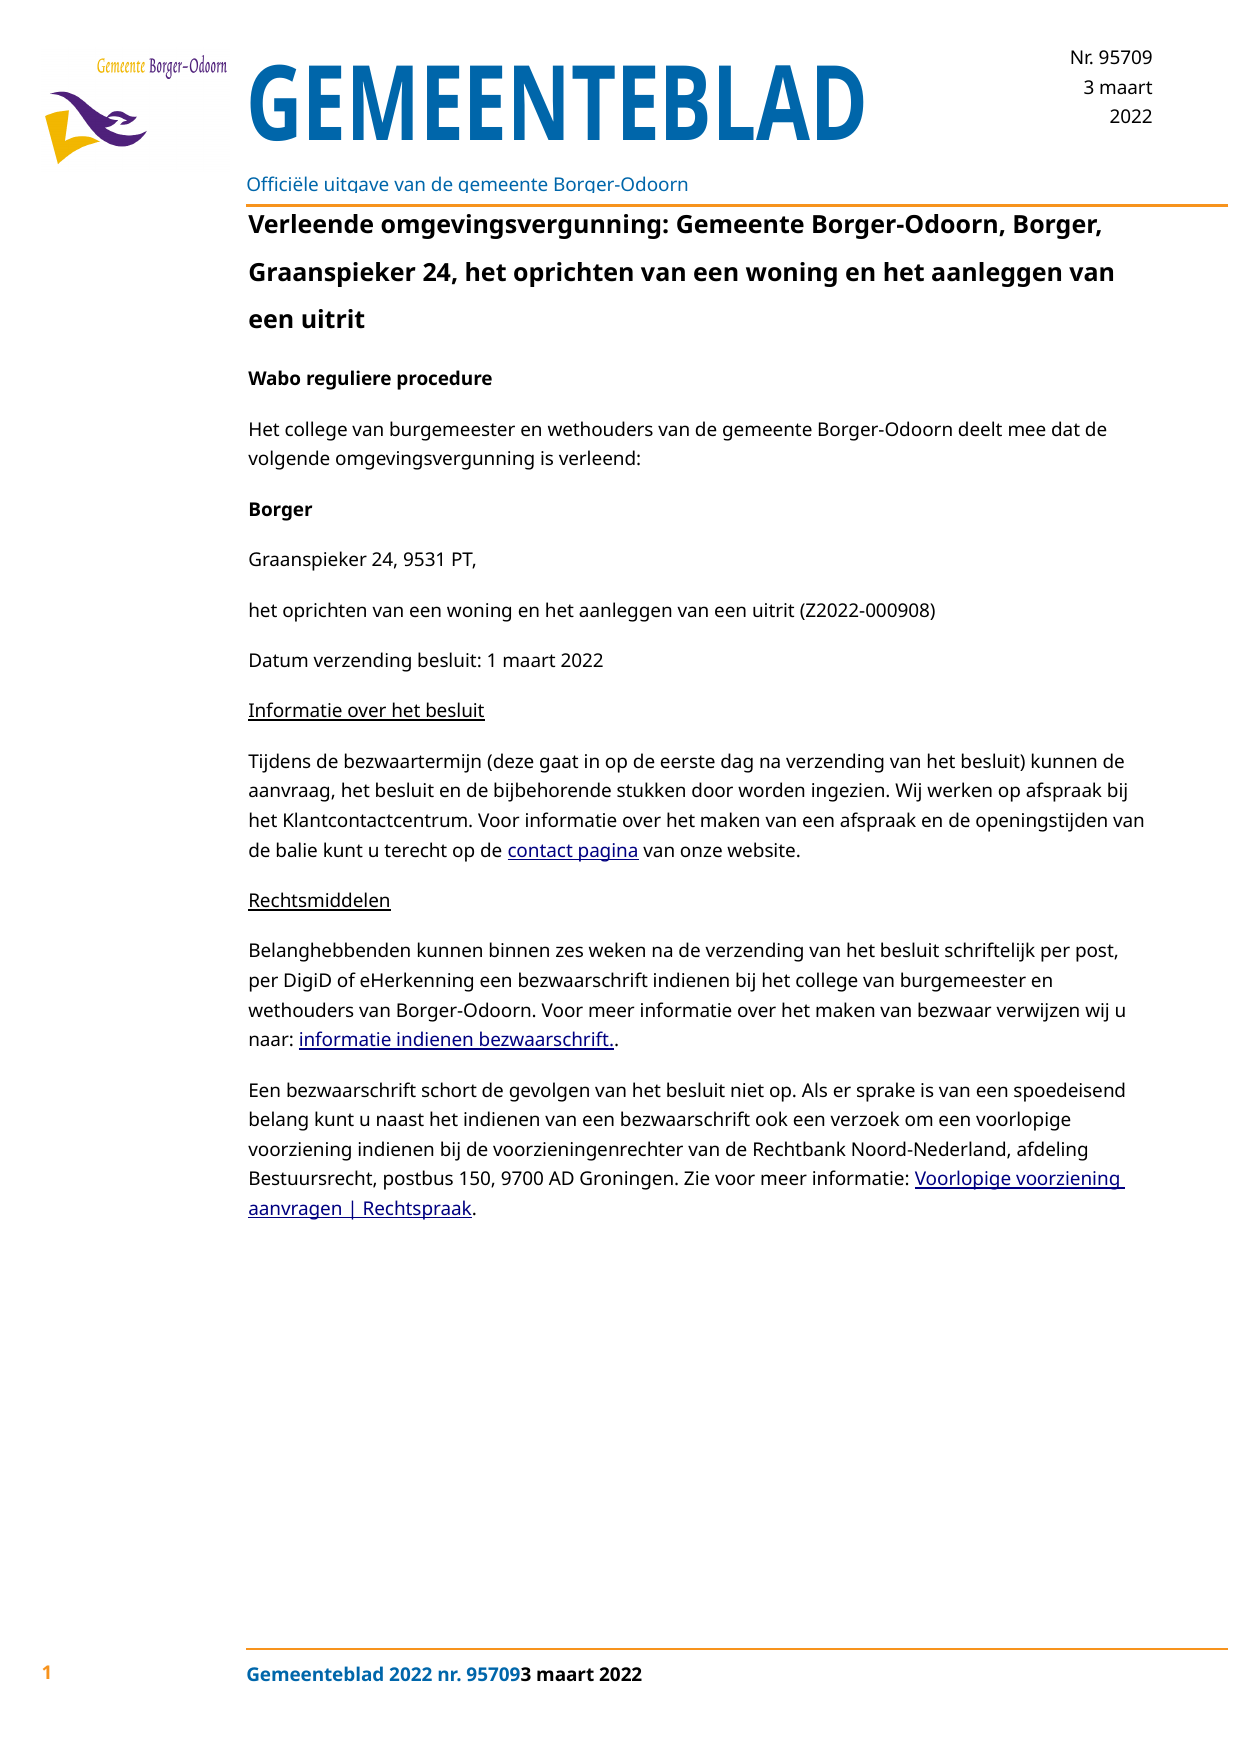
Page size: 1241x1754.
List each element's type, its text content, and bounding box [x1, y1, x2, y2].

text Een bezwaarschrift schort de gevolgen van het besluit niet op. Als er sprake is van een spoedeisend belang kunt u naast het indienen van een bezwaarschrift ook een verzoek om een voorlopige voorziening indienen bij de voorzieningenrechter van de Rechtbank Noord-Nederland, afdeling Bestuursrecht, postbus 150, 9700 AD Groningen. Zie voor meer informatie: Voorlopige voorziening aanvragen | Rechtspraak. [248, 1077, 1152, 1221]
text Datum verzending besluit: 1 maart 2022 [248, 647, 1152, 673]
text Het college van burgemeester en wethouders van de gemeente Borger-Odoorn deelt mee dat de volgende omgevingsvergunning is verleend: [248, 416, 1152, 471]
text Graanspieker 24, 9531 PT, [248, 546, 1152, 572]
text Verleende omgevingsvergunning: Gemeente Borger-Odoorn, Borger, Graanspieker 24, het oprichten van een woning en het aanleggen van een uitrit [248, 207, 1152, 336]
text het oprichten van een woning en het aanleggen van een uitrit (Z2022-000908) [248, 597, 1152, 622]
text Borger [248, 496, 1152, 522]
text Tijdens de bezwaartermijn (deze gaat in op de eerste dag na verzending van het besluit) kunnen de aanvraag, het besluit en de bijbehorende stukken door worden ingezien. Wij werken op afspraak bij het Klantcontactcentrum. Voor informatie over het maken van een afspraak en de openingstijden van de balie kunt u terecht op de contact pagina van onze website. [248, 748, 1152, 862]
picture [41, 47, 231, 172]
text Wabo reguliere procedure [248, 366, 1152, 391]
text Rechtsmiddelen [248, 887, 1152, 913]
text Belanghebbenden kunnen binnen zes weken na de verzending van het besluit schriftelijk per post, per DigiD of eHerkenning een bezwaarschrift indienen bij het college van burgemeester en wethouders van Borger-Odoorn. Voor meer informatie over het maken van bezwaar verwijzen wij u naar: informatie indienen bezwaarschrift.. [248, 938, 1152, 1052]
text Informatie over het besluit [248, 698, 1152, 723]
